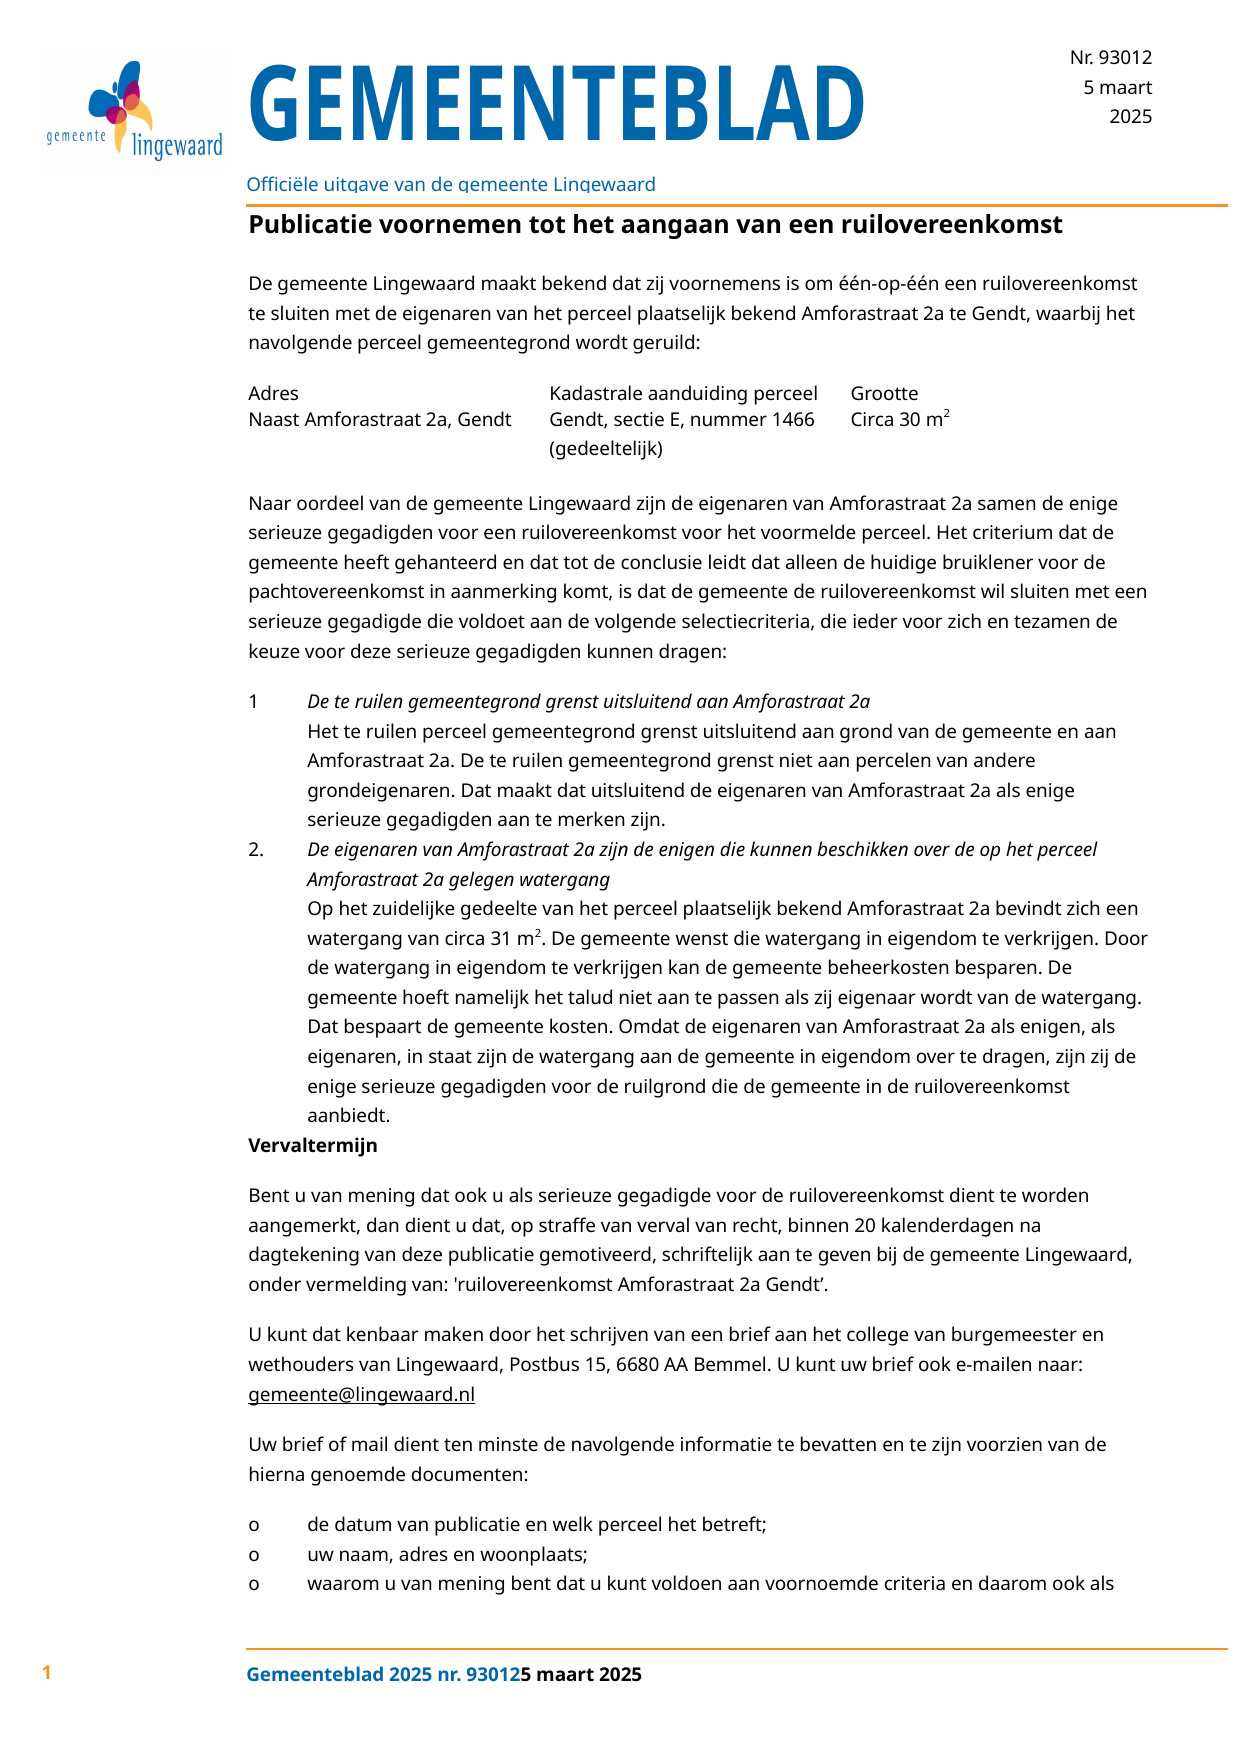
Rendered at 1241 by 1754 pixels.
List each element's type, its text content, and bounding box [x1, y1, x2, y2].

list uw naam, adres en woonplaats; [248, 1541, 1152, 1567]
text Naar oordeel van de gemeente Lingewaard zijn de eigenaren van Amforastraat 2a samen de enige serieuze gegadigden voor een ruilovereenkomst voor het voormelde perceel. Het criterium dat de gemeente heeft gehanteerd en dat tot de conclusie leidt dat alleen de huidige bruiklener voor de pachtovereenkomst in aanmerking komt, is dat de gemeente de ruilovereenkomst wil sluiten met een serieuze gegadigde die voldoet aan de volgende selectiecriteria, die ieder voor zich en tezamen de keuze voor deze serieuze gegadigden kunnen dragen: [248, 490, 1152, 664]
picture [41, 47, 231, 172]
table_header Grootte [850, 380, 1152, 406]
text Publicatie voornemen tot het aangaan van een ruilovereenkomst [248, 207, 1152, 241]
table_cell [850, 461, 1152, 487]
list waarom u van mening bent dat u kunt voldoen aan voornoemde criteria en daarom ook als [248, 1570, 1152, 1596]
text De gemeente Lingewaard maakt bekend dat zij voornemens is om één-op-één een ruilovereenkomst te sluiten met de eigenaren van het perceel plaatselijk bekend Amforastraat 2a te Gendt, waarbij het navolgende perceel gemeentegrond wordt geruild: [248, 270, 1152, 355]
list Op het zuidelijke gedeelte van het perceel plaatselijk bekend Amforastraat 2a bevindt zich een watergang van circa 31 m2. De gemeente wenst die watergang in eigendom te verkrijgen. Door de watergang in eigendom te verkrijgen kan de gemeente beheerkosten besparen. De gemeente hoeft namelijk het talud niet aan te passen als zij eigenaar wordt van de watergang. Dat bespaart de gemeente kosten. Omdat de eigenaren van Amforastraat 2a als enigen, als eigenaren, in staat zijn de watergang aan de gemeente in eigendom over te dragen, zijn zij de enige serieuze gegadigden voor de ruilgrond die de gemeente in de ruilovereenkomst aanbiedt. [248, 895, 1152, 1128]
text U kunt dat kenbaar maken door het schrijven van een brief aan het college van burgemeester en wethouders van Lingewaard, Postbus 15, 6680 AA Bemmel. U kunt uw brief ook e-mailen naar: gemeente@lingewaard.nl [248, 1322, 1152, 1407]
list Het te ruilen perceel gemeentegrond grenst uitsluitend aan grond van de gemeente en aan Amforastraat 2a. De te ruilen gemeentegrond grenst niet aan percelen van andere grondeigenaren. Dat maakt dat uitsluitend de eigenaren van Amforastraat 2a als enige serieuze gegadigden aan te merken zijn. [248, 718, 1152, 832]
text Uw brief of mail dient ten minste de navolgende informatie te bevatten en te zijn voorzien van de hierna genoemde documenten: [248, 1431, 1152, 1487]
table_cell [549, 461, 850, 487]
text Vervaltermijn [248, 1132, 1152, 1158]
text Bent u van mening dat ook u als serieuze gegadigde voor de ruilovereenkomst dient te worden aangemerkt, dan dient u dat, op straffe van verval van recht, binnen 20 kalenderdagen na dagtekening van deze publicatie gemotiveerd, schriftelijk aan te geven bij de gemeente Lingewaard, onder vermelding van: 'ruilovereenkomst Amforastraat 2a Gendt’. [248, 1182, 1152, 1297]
list de datum van publicatie en welk perceel het betreft; [248, 1511, 1152, 1537]
table_header Kadastrale aanduiding perceel [549, 380, 850, 406]
list De eigenaren van Amforastraat 2a zijn de enigen die kunnen beschikken over de op het perceel Amforastraat 2a gelegen watergang [248, 836, 1152, 892]
table_cell Circa 30 m2 [850, 406, 1152, 461]
table_cell Naast Amforastraat 2a, Gendt [248, 406, 549, 461]
table_header Adres [248, 380, 549, 406]
table_cell Gendt, sectie E, nummer 1466 (gedeeltelijk) [549, 406, 850, 461]
list De te ruilen gemeentegrond grenst uitsluitend aan Amforastraat 2a [248, 688, 1152, 714]
table_cell [248, 461, 549, 487]
